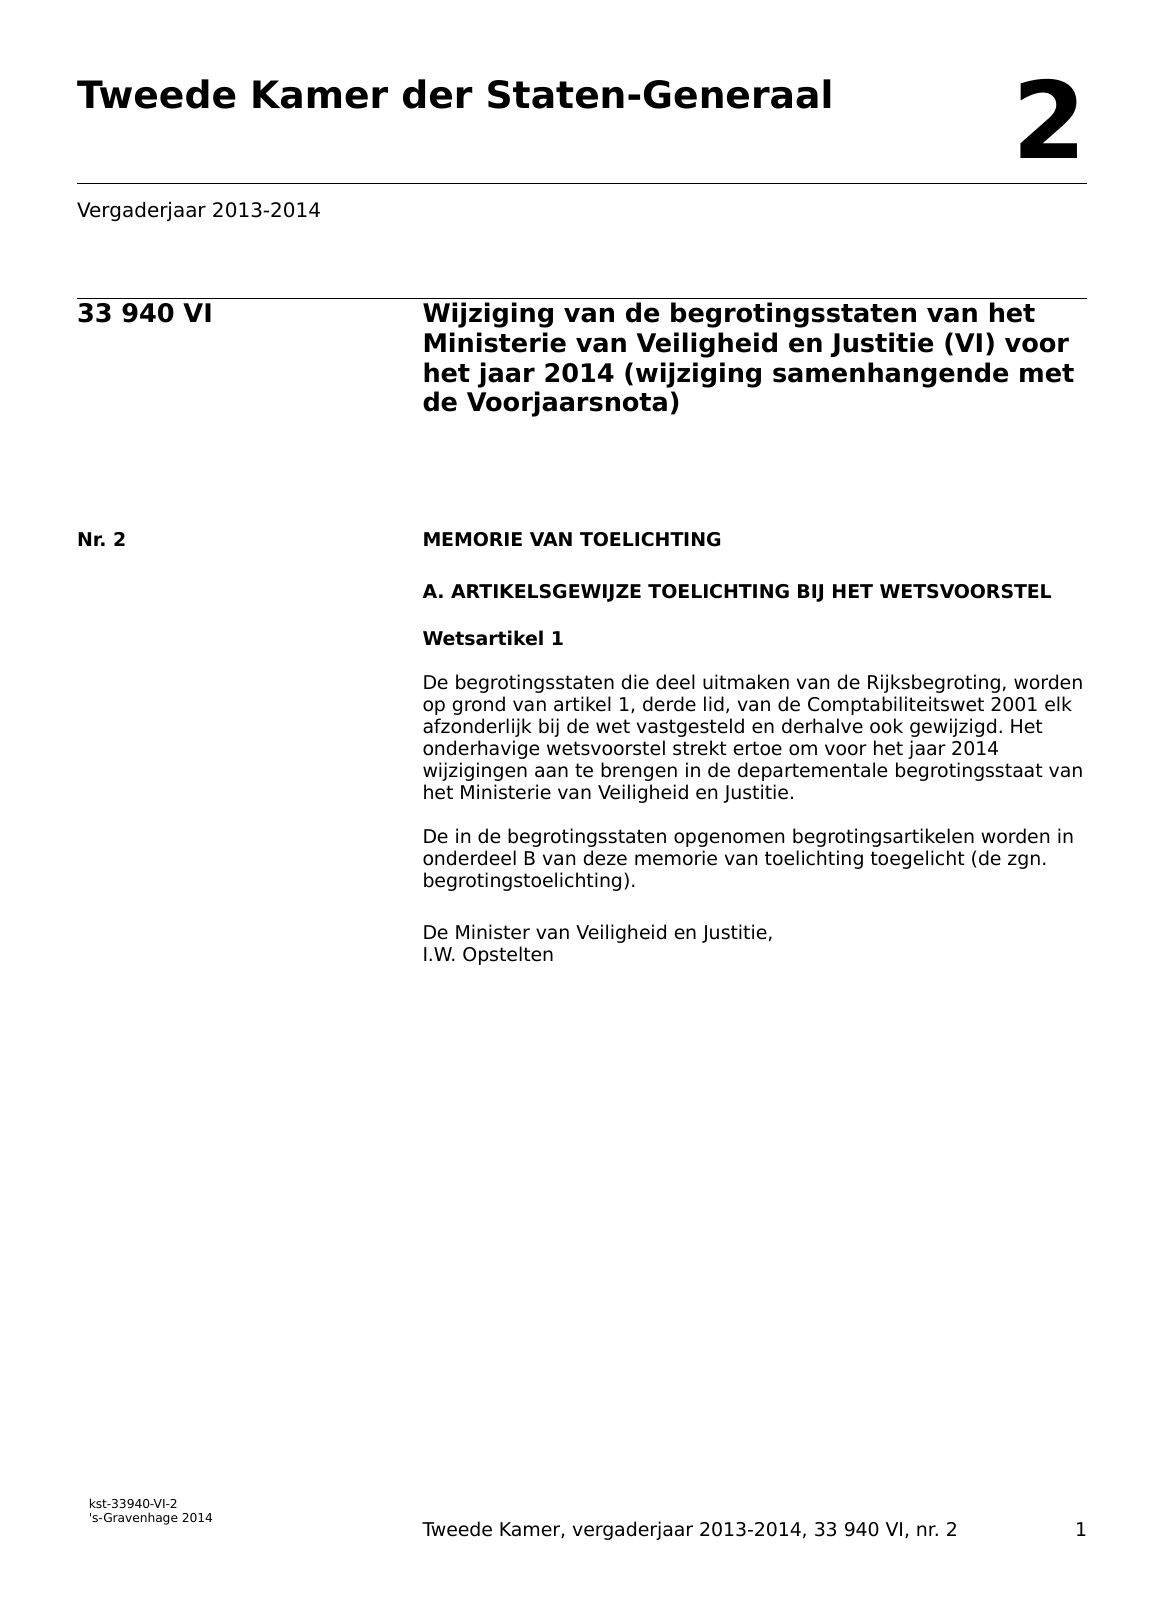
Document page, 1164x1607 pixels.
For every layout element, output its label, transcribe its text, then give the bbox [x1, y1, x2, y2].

subtitle Wetsartikel 1 [422, 628, 1087, 650]
subtitle 33 940 VI Wijziging van de begrotingsstaten van het Ministerie van Veiligheid en Justitie (VI) voor het jaar 2014 (wijziging samenhangende met de Voorjaarsnota) [77, 299, 1087, 418]
text 's-Gravenhage 2014 [88, 1511, 323, 1525]
table_header Tweede Kamer der Staten-Generaal [77, 59, 886, 183]
table_header 2 [886, 59, 1087, 183]
text kst-33940-VI-2 [88, 1497, 323, 1511]
subtitle Nr. 2 MEMORIE VAN TOELICHTING [77, 529, 1087, 551]
text De Minister van Veiligheid en Justitie, I.W. Opstelten [422, 922, 1087, 966]
table_cell Vergaderjaar 2013-2014 [77, 184, 1087, 298]
text De in de begrotingsstaten opgenomen begrotingsartikelen worden in onderdeel B van deze memorie van toelichting toegelicht (de zgn. begrotingstoelichting). [422, 826, 1087, 892]
subtitle A. ARTIKELSGEWIJZE TOELICHTING BIJ HET WETSVOORSTEL [422, 581, 1087, 603]
text De begrotingsstaten die deel uitmaken van de Rijksbegroting, worden op grond van artikel 1, derde lid, van de Comptabiliteitswet 2001 elk afzonderlijk bij de wet vastgesteld en derhalve ook gewijzigd. Het onderhavige wetsvoorstel strekt ertoe om voor het jaar 2014 wijzigingen aan te brengen in de departementale begrotingsstaat van het Ministerie van Veiligheid en Justitie. [422, 672, 1087, 804]
